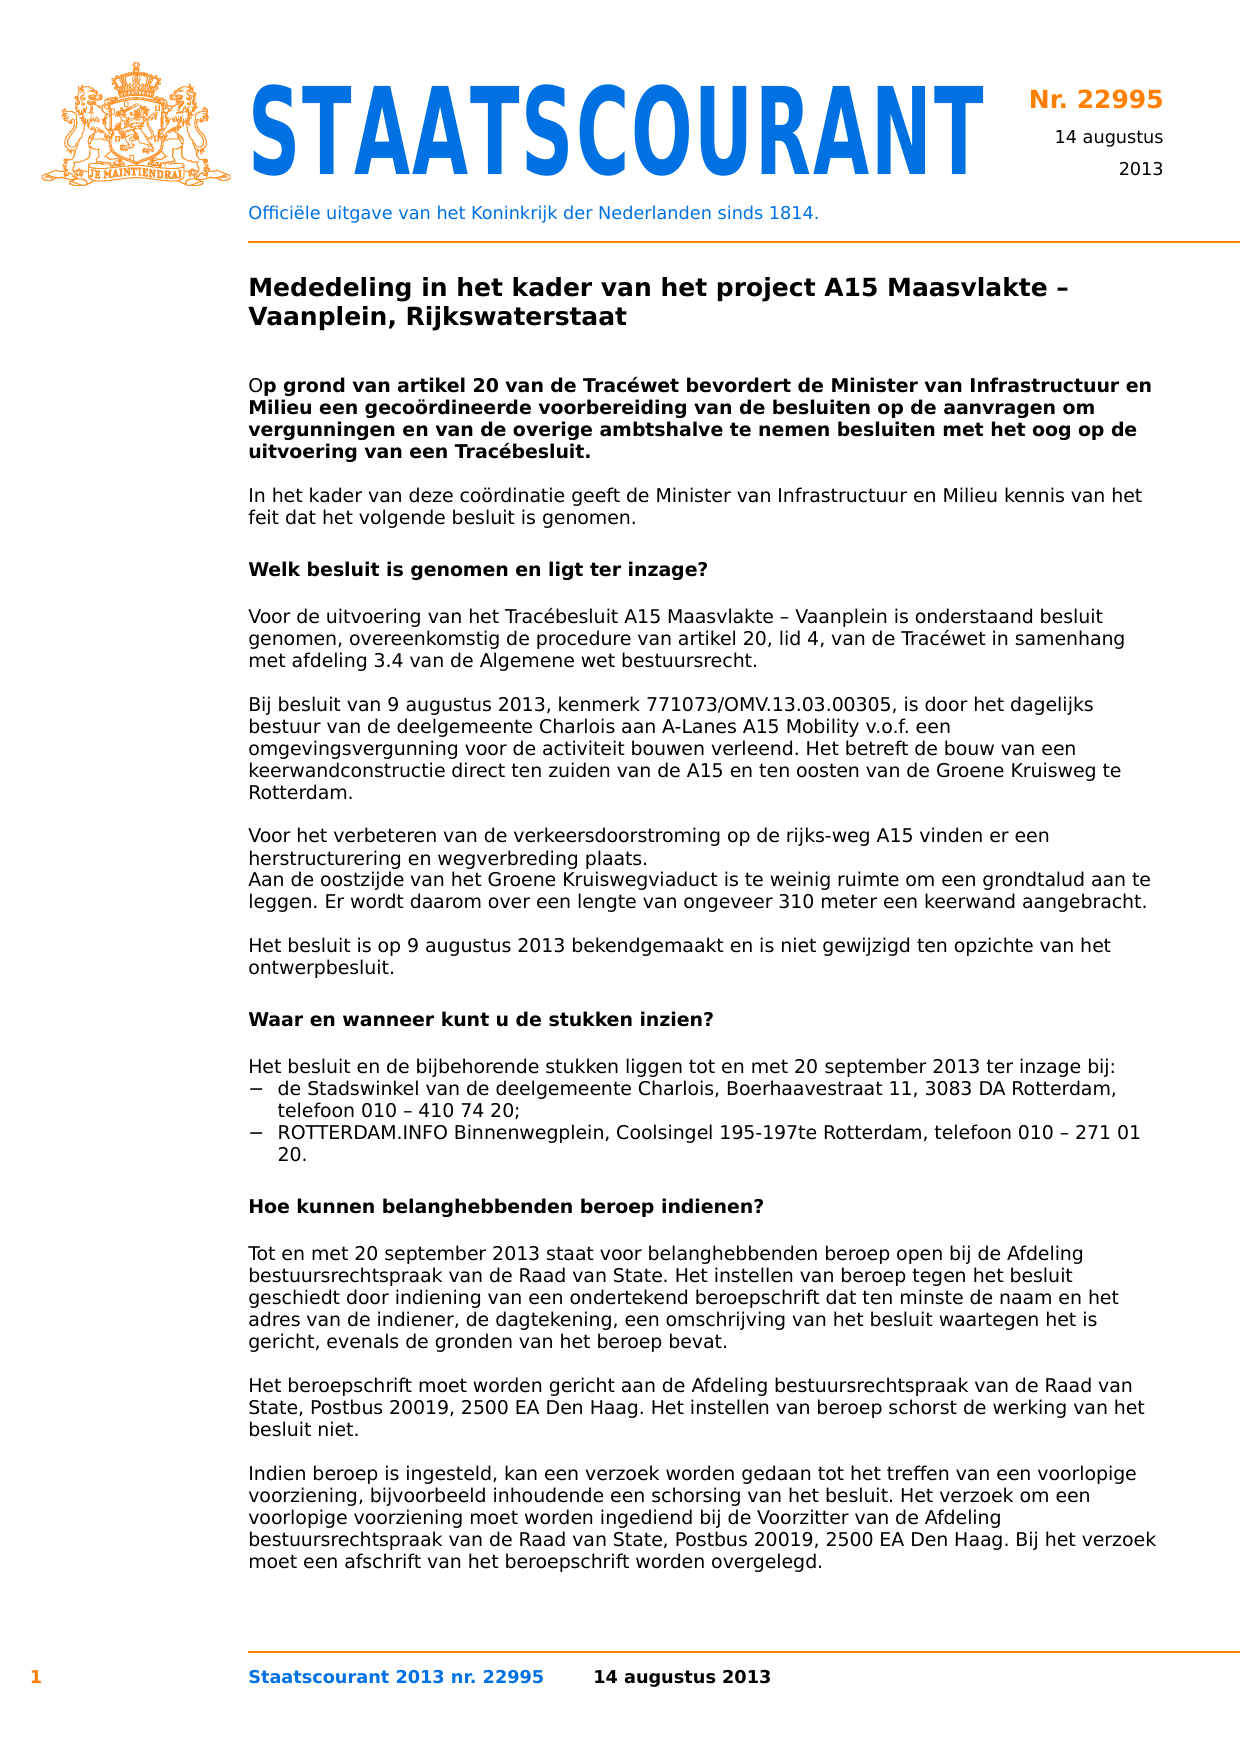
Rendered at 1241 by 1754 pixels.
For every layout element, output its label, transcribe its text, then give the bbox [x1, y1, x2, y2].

text Voor het verbeteren van de verkeersdoorstroming op de rijks-weg A15 vinden er een herstructurering en wegverbreding plaats. [248, 825, 1163, 869]
table_cell 14 augustus [998, 121, 1240, 153]
text In het kader van deze coördinatie geeft de Minister van Infrastructuur en Milieu kennis van het feit dat het volgende besluit is genomen. [248, 485, 1163, 529]
text Indien beroep is ingesteld, kan een verzoek worden gedaan tot het treffen van een voorlopige voorziening, bijvoorbeeld inhoudende een schorsing van het besluit. Het verzoek om een voorlopige voorziening moet worden ingediend bij de Voorzitter van de Afdeling bestuursrechtspraak van de Raad van State, Postbus 20019, 2500 EA Den Haag. Bij het verzoek moet een afschrift van het beroepschrift worden overgelegd. [248, 1463, 1163, 1572]
subtitle Mededeling in het kader van het project A15 Maasvlakte – Vaanplein, Rijkswaterstaat [248, 273, 1163, 331]
text Tot en met 20 september 2013 staat voor belanghebbenden beroep open bij de Afdeling bestuursrechtspraak van de Raad van State. Het instellen van beroep tegen het besluit geschiedt door indiening van een ondertekend beroepschrift dat ten minste de naam en het adres van de indiener, de dagtekening, een omschrijving van het besluit waartegen het is gericht, evenals de gronden van het beroep bevat. [248, 1243, 1163, 1353]
subtitle Hoe kunnen belanghebbenden beroep indienen? [248, 1196, 1163, 1218]
text Het besluit en de bijbehorende stukken liggen tot en met 20 september 2013 ter inzage bij: [248, 1056, 1163, 1078]
text Het besluit is op 9 augustus 2013 bekendgemaakt en is niet gewijzigd ten opzichte van het ontwerpbesluit. [248, 935, 1163, 979]
subtitle Waar en wanneer kunt u de stukken inzien? [248, 1009, 1163, 1031]
text Het beroepschrift moet worden gericht aan de Afdeling bestuursrechtspraak van de Raad van State, Postbus 20019, 2500 EA Den Haag. Het instellen van beroep schorst de werking van het besluit niet. [248, 1375, 1163, 1441]
table_header [25, 62, 248, 241]
text Aan de oostzijde van het Groene Kruiswegviaduct is te weinig ruimte om een grondtalud aan te leggen. Er wordt daarom over een lengte van ongeveer 310 meter een keerwand aangebracht. [248, 869, 1163, 913]
text Op grond van artikel 20 van de Tracéwet bevordert de Minister van Infrastructuur en Milieu een gecoördineerde voorbereiding van de besluiten op de aanvragen om vergunningen en van de overige ambtshalve te nemen besluiten met het oog op de uitvoering van een Tracébesluit. [248, 375, 1163, 463]
table_cell Officiële uitgave van het Koninkrijk der Nederlanden sinds 1814. [248, 203, 1240, 241]
table_cell 2013 [998, 153, 1240, 203]
subtitle Welk besluit is genomen en ligt ter inzage? [248, 559, 1163, 581]
text Bij besluit van 9 augustus 2013, kenmerk 771073/OMV.13.03.00305, is door het dagelijks bestuur van de deelgemeente Charlois aan A-Lanes A15 Mobility v.o.f. een omgevingsvergunning voor de activiteit bouwen verleend. Het betreft de bouw van een keerwandconstructie direct ten zuiden van de A15 en ten oosten van de Groene Kruisweg te Rotterdam. [248, 694, 1163, 803]
table_header STAATSCOURANT [248, 62, 998, 203]
table_header Nr. 22995 [998, 62, 1240, 121]
picture [41, 62, 231, 186]
text − de Stadswinkel van de deelgemeente Charlois, Boerhaavestraat 11, 3083 DA Rotterdam, telefoon 010 – 410 74 20; [248, 1078, 1163, 1122]
text − ROTTERDAM.INFO Binnenwegplein, Coolsingel 195-197te Rotterdam, telefoon 010 – 271 01 20. [248, 1122, 1163, 1166]
text Voor de uitvoering van het Tracébesluit A15 Maasvlakte – Vaanplein is onderstaand besluit genomen, overeenkomstig de procedure van artikel 20, lid 4, van de Tracéwet in samenhang met afdeling 3.4 van de Algemene wet bestuursrecht. [248, 606, 1163, 672]
